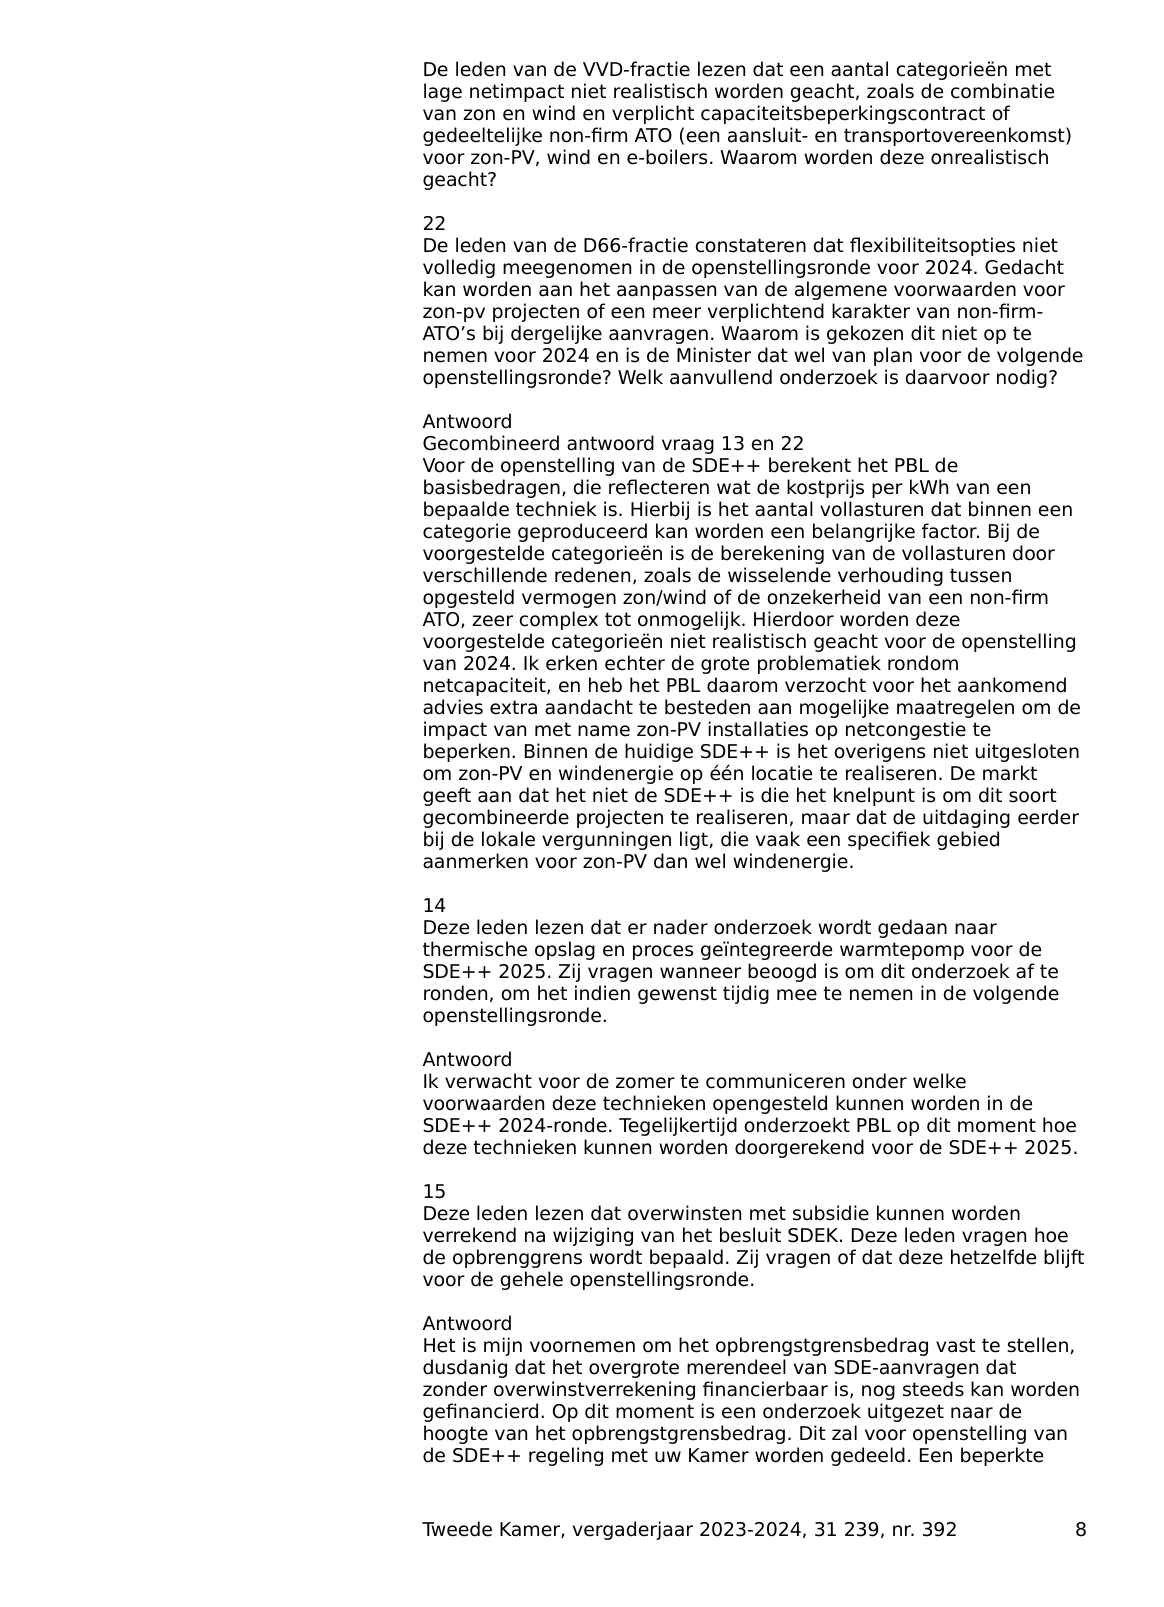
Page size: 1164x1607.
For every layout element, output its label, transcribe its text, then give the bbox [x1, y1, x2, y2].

text 22 [422, 213, 1087, 235]
text De leden van de D66-fractie constateren dat flexibiliteitsopties niet volledig meegenomen in de openstellingsronde voor 2024. Gedacht kan worden aan het aanpassen van de algemene voorwaarden voor zon-pv projecten of een meer verplichtend karakter van non-firm-ATO’s bij dergelijke aanvragen. Waarom is gekozen dit niet op te nemen voor 2024 en is de Minister dat wel van plan voor de volgende openstellingsronde? Welk aanvullend onderzoek is daarvoor nodig? [422, 235, 1087, 389]
text Gecombineerd antwoord vraag 13 en 22 [422, 433, 1087, 455]
text Deze leden lezen dat er nader onderzoek wordt gedaan naar thermische opslag en proces geïntegreerde warmtepomp voor de SDE++ 2025. Zij vragen wanneer beoogd is om dit onderzoek af te ronden, om het indien gewenst tijdig mee te nemen in de volgende openstellingsronde. [422, 917, 1087, 1027]
text Voor de openstelling van de SDE++ berekent het PBL de basisbedragen, die reflecteren wat de kostprijs per kWh van een bepaalde techniek is. Hierbij is het aantal vollasturen dat binnen een categorie geproduceerd kan worden een belangrijke factor. Bij de voorgestelde categorieën is de berekening van de vollasturen door verschillende redenen, zoals de wisselende verhouding tussen opgesteld vermogen zon/wind of de onzekerheid van een non-firm ATO, zeer complex tot onmogelijk. Hierdoor worden deze voorgestelde categorieën niet realistisch geacht voor de openstelling van 2024. Ik erken echter de grote problematiek rondom netcapaciteit, en heb het PBL daarom verzocht voor het aankomend advies extra aandacht te besteden aan mogelijke maatregelen om de impact van met name zon-PV installaties op netcongestie te beperken. Binnen de huidige SDE++ is het overigens niet uitgesloten om zon-PV en windenergie op één locatie te realiseren. De markt geeft aan dat het niet de SDE++ is die het knelpunt is om dit soort gecombineerde projecten te realiseren, maar dat de uitdaging eerder bij de lokale vergunningen ligt, die vaak een specifiek gebied aanmerken voor zon-PV dan wel windenergie. [422, 455, 1087, 873]
text Antwoord [422, 1313, 1087, 1335]
text Antwoord [422, 411, 1087, 433]
text 14 [422, 895, 1087, 917]
text Ik verwacht voor de zomer te communiceren onder welke voorwaarden deze technieken opengesteld kunnen worden in de SDE++ 2024-ronde. Tegelijkertijd onderzoekt PBL op dit moment hoe deze technieken kunnen worden doorgerekend voor de SDE++ 2025. [422, 1071, 1087, 1159]
text Het is mijn voornemen om het opbrengstgrensbedrag vast te stellen, dusdanig dat het overgrote merendeel van SDE-aanvragen dat zonder overwinstverrekening financierbaar is, nog steeds kan worden gefinancierd. Op dit moment is een onderzoek uitgezet naar de hoogte van het opbrengstgrensbedrag. Dit zal voor openstelling van de SDE++ regeling met uw Kamer worden gedeeld. Een beperkte [422, 1335, 1087, 1467]
text Antwoord [422, 1049, 1087, 1071]
text Deze leden lezen dat overwinsten met subsidie kunnen worden verrekend na wijziging van het besluit SDEK. Deze leden vragen hoe de opbrenggrens wordt bepaald. Zij vragen of dat deze hetzelfde blijft voor de gehele openstellingsronde. [422, 1203, 1087, 1291]
text De leden van de VVD-fractie lezen dat een aantal categorieën met lage netimpact niet realistisch worden geacht, zoals de combinatie van zon en wind en verplicht capaciteitsbeperkingscontract of gedeeltelijke non-firm ATO (een aansluit- en transportovereenkomst) voor zon-PV, wind en e-boilers. Waarom worden deze onrealistisch geacht? [422, 59, 1087, 191]
text 15 [422, 1181, 1087, 1203]
